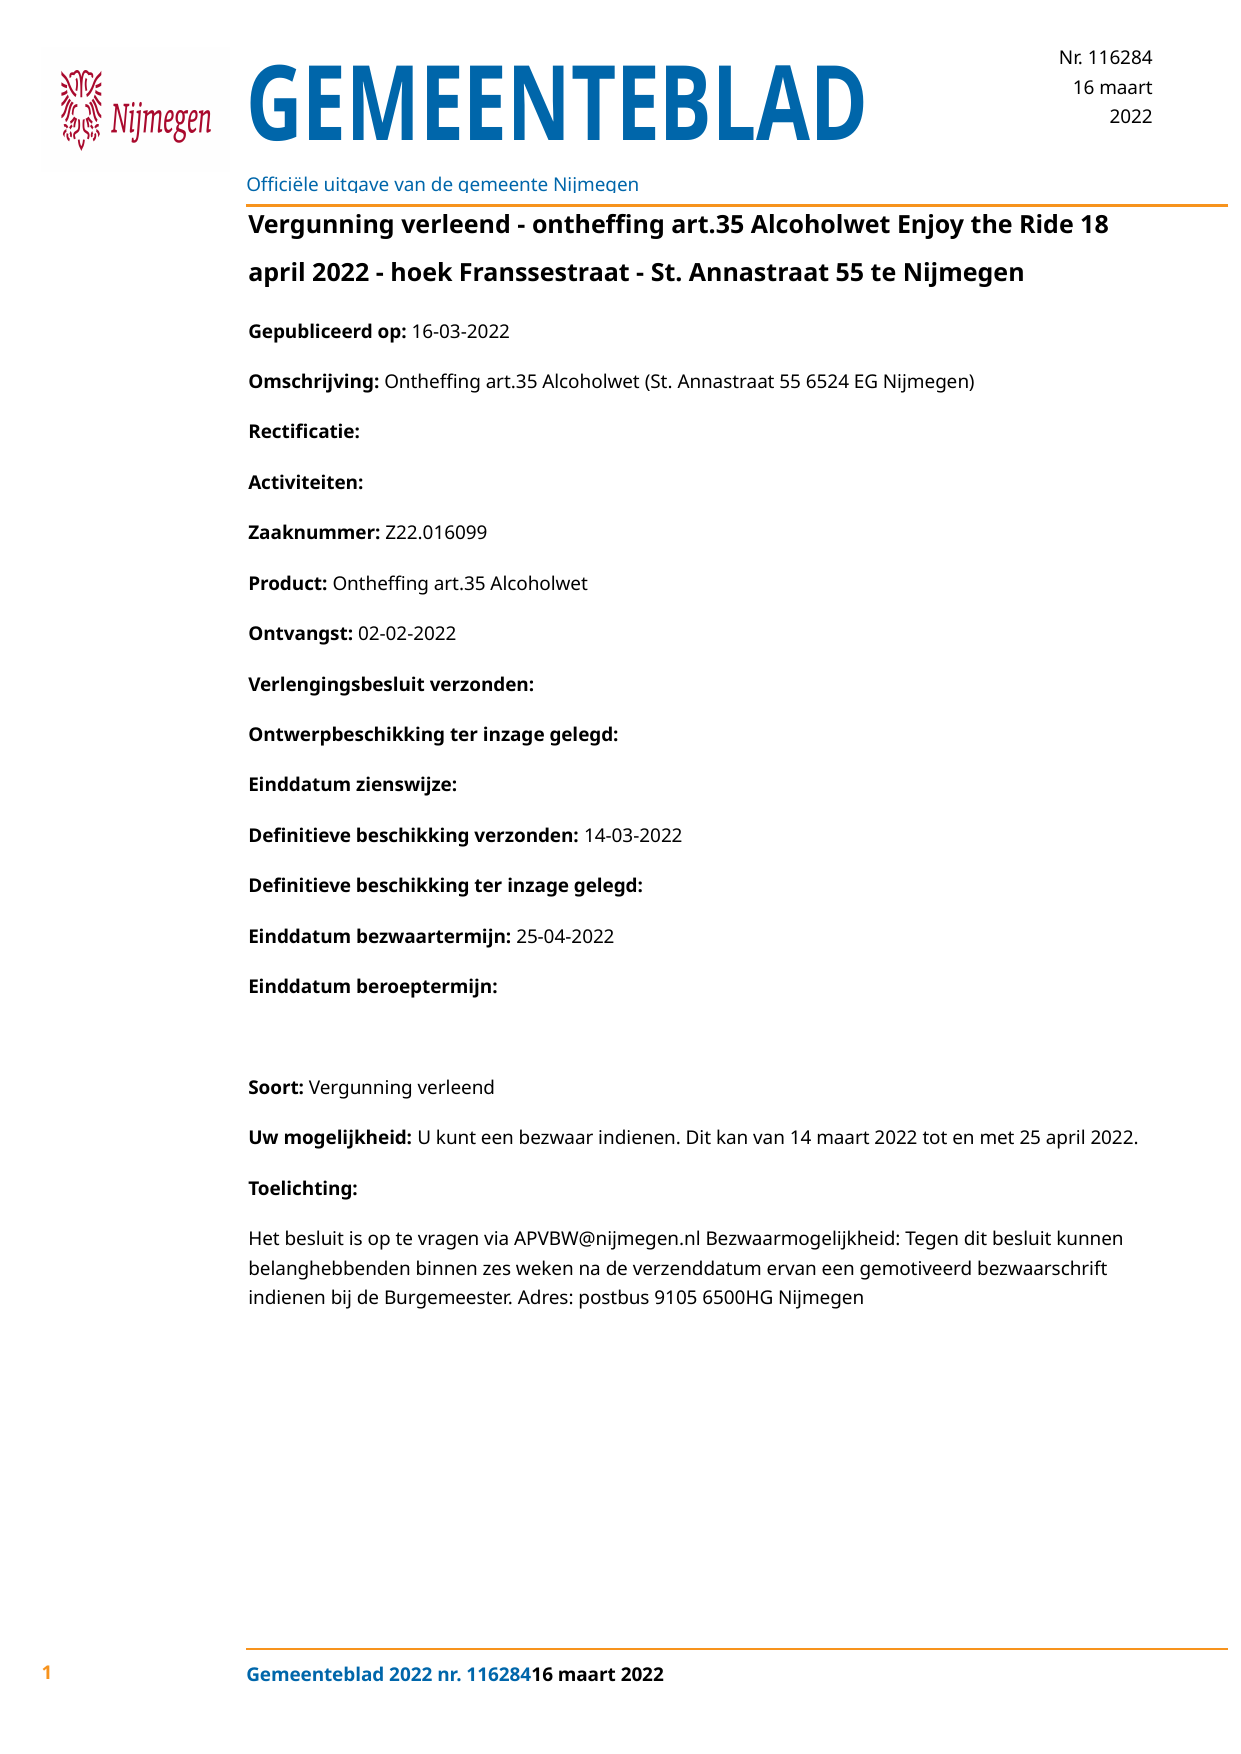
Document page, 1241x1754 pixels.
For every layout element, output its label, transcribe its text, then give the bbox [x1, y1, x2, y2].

text Het besluit is op te vragen via APVBW@nijmegen.nl Bezwaarmogelijkheid: Tegen dit besluit kunnen belanghebbenden binnen zes weken na de verzenddatum ervan een gemotiveerd bezwaarschrift indienen bij de Burgemeester. Adres: postbus 9105 6500HG Nijmegen [248, 1225, 1152, 1310]
text Ontwerpbeschikking ter inzage gelegd: [248, 721, 1152, 747]
text Zaaknummer: Z22.016099 [248, 519, 1152, 545]
picture [41, 47, 231, 172]
text Vergunning verleend - ontheffing art.35 Alcoholwet Enjoy the Ride 18 april 2022 - hoek Franssestraat - St. Annastraat 55 te Nijmegen [248, 207, 1152, 288]
text Uw mogelijkheid: U kunt een bezwaar indienen. Dit kan van 14 maart 2022 tot en met 25 april 2022. [248, 1124, 1152, 1150]
text Einddatum beroeptermijn: [248, 973, 1152, 999]
text Gepubliceerd op: 16-03-2022 [248, 318, 1152, 344]
text Verlengingsbesluit verzonden: [248, 671, 1152, 697]
text Einddatum zienswijze: [248, 772, 1152, 797]
text Activiteiten: [248, 469, 1152, 495]
text Toelichting: [248, 1175, 1152, 1201]
text Soort: Vergunning verleend [248, 1074, 1152, 1100]
text Ontvangst: 02-02-2022 [248, 620, 1152, 646]
text Product: Ontheffing art.35 Alcoholwet [248, 570, 1152, 596]
text Einddatum bezwaartermijn: 25-04-2022 [248, 923, 1152, 949]
text Definitieve beschikking verzonden: 14-03-2022 [248, 822, 1152, 848]
text Definitieve beschikking ter inzage gelegd: [248, 872, 1152, 898]
text Omschrijving: Ontheffing art.35 Alcoholwet (St. Annastraat 55 6524 EG Nijmegen) [248, 368, 1152, 394]
text Rectificatie: [248, 419, 1152, 444]
